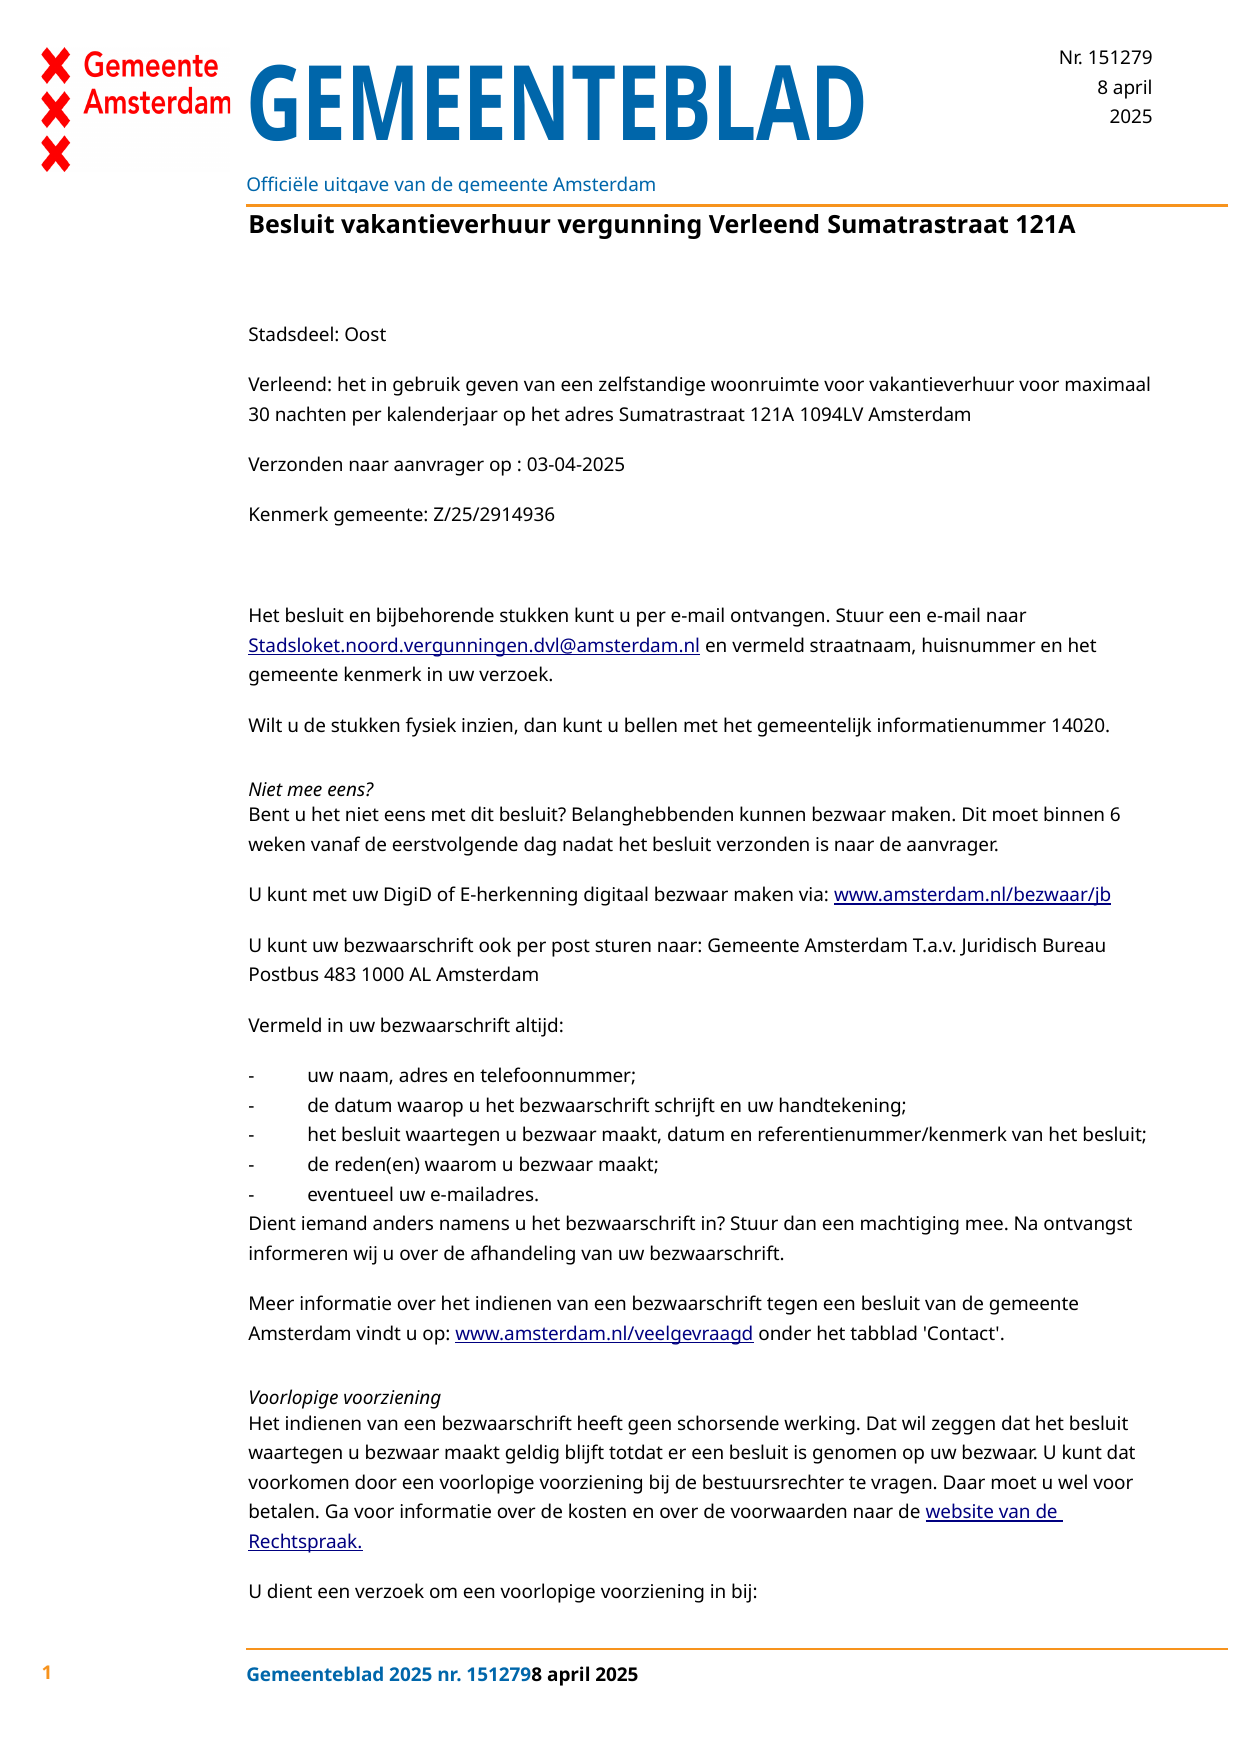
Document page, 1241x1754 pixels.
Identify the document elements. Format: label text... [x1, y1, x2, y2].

text Stadsdeel: Oost [248, 321, 1152, 346]
text Niet mee eens? [248, 776, 1152, 802]
text Verzonden naar aanvrager op : 03-04-2025 [248, 451, 1152, 477]
text Kenmerk gemeente: Z/25/2914936 [248, 502, 1152, 527]
list eventueel uw e-mailadres. [248, 1181, 1152, 1207]
text Vermeld in uw bezwaarschrift altijd: [248, 1012, 1152, 1038]
list de reden(en) waarom u bezwaar maakt; [248, 1151, 1152, 1177]
text U kunt uw bezwaarschrift ook per post sturen naar: Gemeente Amsterdam T.a.v. Juridisch Bureau Postbus 483 1000 AL Amsterdam [248, 932, 1152, 987]
text Het indienen van een bezwaarschrift heeft geen schorsende werking. Dat wil zeggen dat het besluit waartegen u bezwaar maakt geldig blijft totdat er een besluit is genomen op uw bezwaar. U kunt dat voorkomen door een voorlopige voorziening bij de bestuursrechter te vragen. Daar moet u wel voor betalen. Ga voor informatie over de kosten en over de voorwaarden naar de website van de Rechtspraak. [248, 1410, 1152, 1554]
text Het besluit en bijbehorende stukken kunt u per e-mail ontvangen. Stuur een e-mail naar Stadsloket.noord.vergunningen.dvl@amsterdam.nl en vermeld straatnaam, huisnummer en het gemeente kenmerk in uw verzoek. [248, 602, 1152, 687]
text Bent u het niet eens met dit besluit? Belanghebbenden kunnen bezwaar maken. Dit moet binnen 6 weken vanaf de eerstvolgende dag nadat het besluit verzonden is naar de aanvrager. [248, 802, 1152, 857]
list uw naam, adres en telefoonnummer; [248, 1062, 1152, 1088]
picture [41, 47, 231, 172]
list het besluit waartegen u bezwaar maakt, datum en referentienummer/kenmerk van het besluit; [248, 1122, 1152, 1147]
text U dient een verzoek om een voorlopige voorziening in bij: [248, 1578, 1152, 1604]
text Wilt u de stukken fysiek inzien, dan kunt u bellen met het gemeentelijk informatienummer 14020. [248, 712, 1152, 738]
text U kunt met uw DigiD of E-herkenning digitaal bezwaar maken via: www.amsterdam.nl/bezwaar/jb [248, 882, 1152, 907]
text Meer informatie over het indienen van een bezwaarschrift tegen een besluit van de gemeente Amsterdam vindt u op: www.amsterdam.nl/veelgevraagd onder het tabblad 'Contact'. [248, 1290, 1152, 1346]
text Voorlopige voorziening [248, 1384, 1152, 1410]
text Besluit vakantieverhuur vergunning Verleend Sumatrastraat 121A [248, 207, 1152, 241]
text Dient iemand anders namens u het bezwaarschrift in? Stuur dan een machtiging mee. Na ontvangst informeren wij u over de afhandeling van uw bezwaarschrift. [248, 1210, 1152, 1266]
text Verleend: het in gebruik geven van een zelfstandige woonruimte voor vakantieverhuur voor maximaal 30 nachten per kalenderjaar op het adres Sumatrastraat 121A 1094LV Amsterdam [248, 371, 1152, 426]
list de datum waarop u het bezwaarschrift schrijft en uw handtekening; [248, 1092, 1152, 1118]
